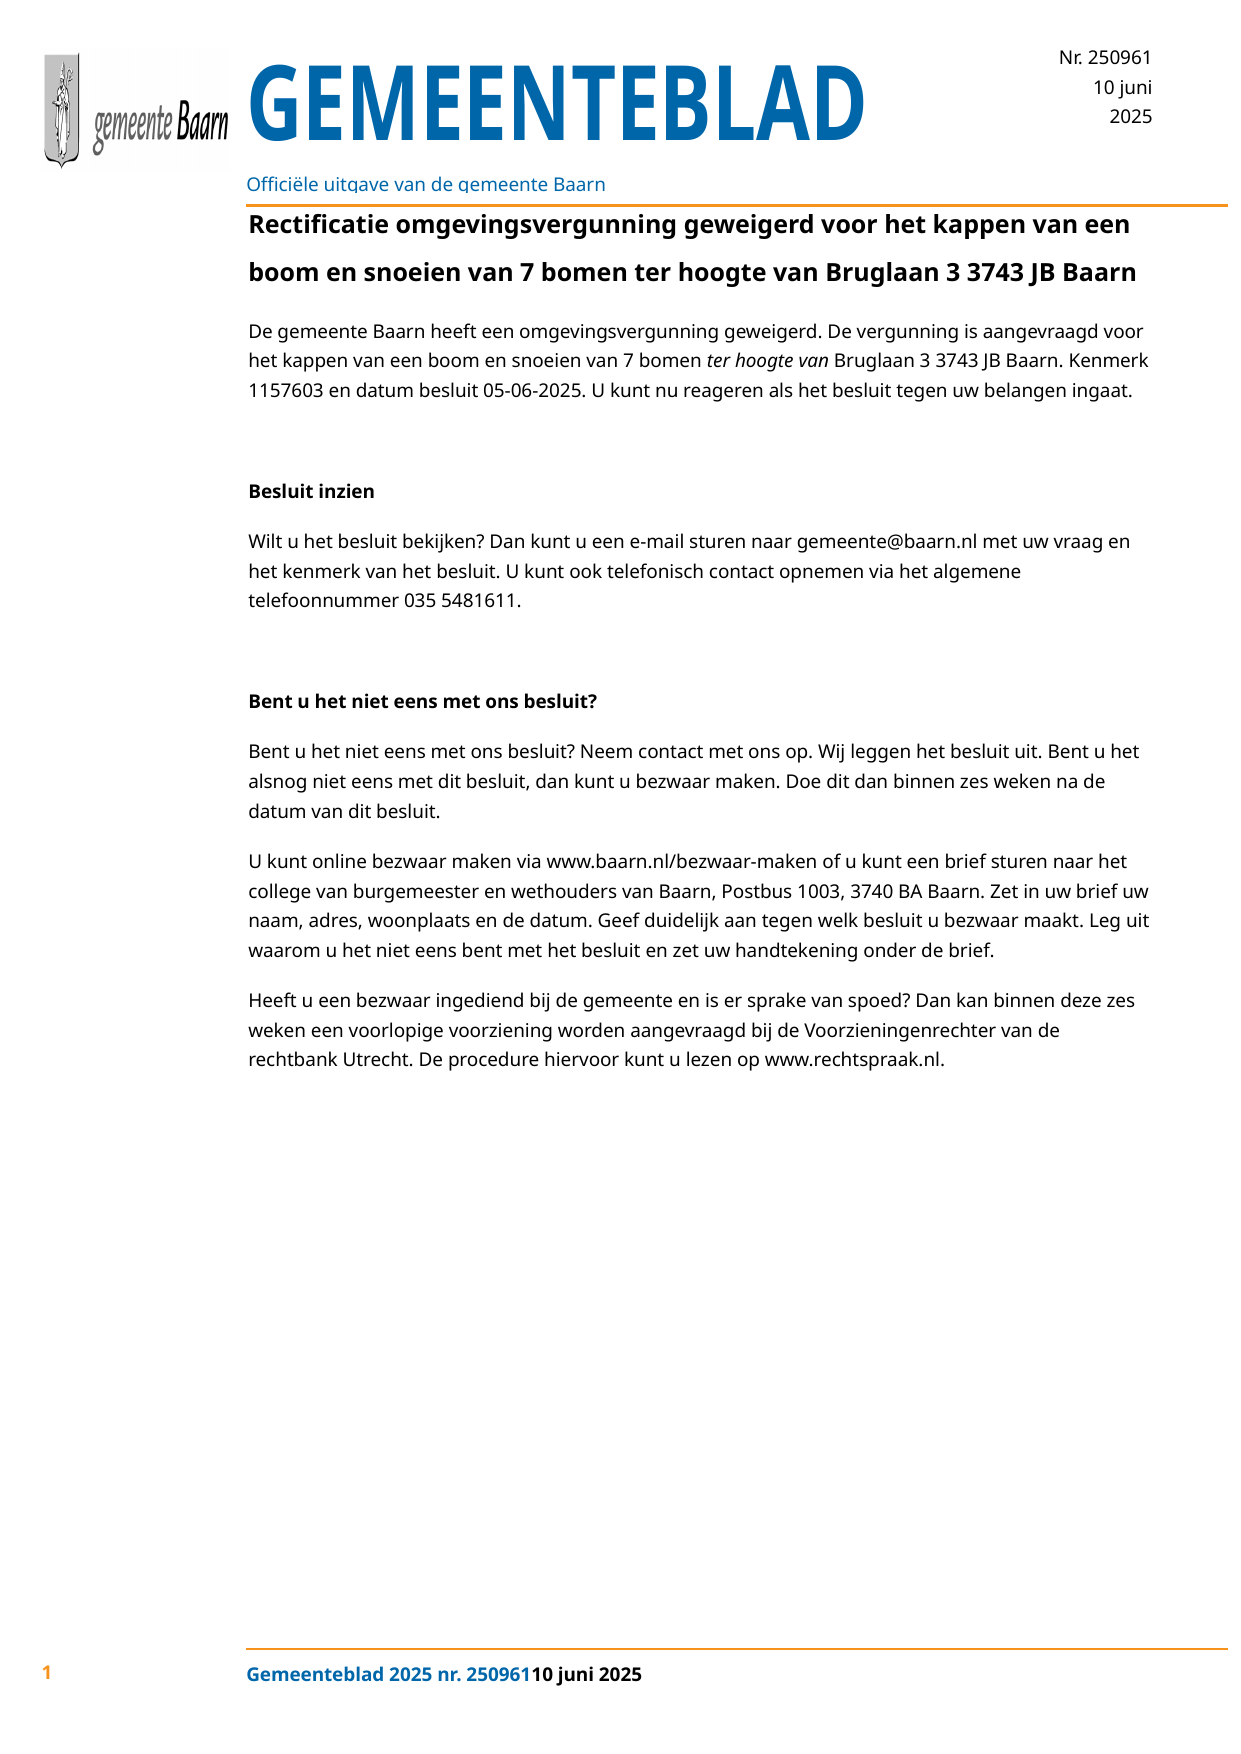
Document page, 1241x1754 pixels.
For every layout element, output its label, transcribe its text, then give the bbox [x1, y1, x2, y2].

text Bent u het niet eens met ons besluit? [248, 688, 1152, 714]
picture [41, 47, 231, 172]
text Heeft u een bezwaar ingediend bij de gemeente en is er sprake van spoed? Dan kan binnen deze zes weken een voorlopige voorziening worden aangevraagd bij de Voorzieningenrechter van de rechtbank Utrecht. De procedure hiervoor kunt u lezen op www.rechtspraak.nl. [248, 987, 1152, 1072]
text U kunt online bezwaar maken via www.baarn.nl/bezwaar-maken of u kunt een brief sturen naar het college van burgemeester en wethouders van Baarn, Postbus 1003, 3740 BA Baarn. Zet in uw brief uw naam, adres, woonplaats en de datum. Geef duidelijk aan tegen welk besluit u bezwaar maakt. Leg uit waarom u het niet eens bent met het besluit en zet uw handtekening onder de brief. [248, 848, 1152, 963]
text Wilt u het besluit bekijken? Dan kunt u een e-mail sturen naar gemeente@baarn.nl met uw vraag en het kenmerk van het besluit. U kunt ook telefonisch contact opnemen via het algemene telefoonnummer 035 5481611. [248, 528, 1152, 613]
text Rectificatie omgevingsvergunning geweigerd voor het kappen van een boom en snoeien van 7 bomen ter hoogte van Bruglaan 3 3743 JB Baarn [248, 207, 1152, 288]
text Besluit inzien [248, 478, 1152, 504]
text Bent u het niet eens met ons besluit? Neem contact met ons op. Wij leggen het besluit uit. Bent u het alsnog niet eens met dit besluit, dan kunt u bezwaar maken. Doe dit dan binnen zes weken na de datum van dit besluit. [248, 739, 1152, 824]
text De gemeente Baarn heeft een omgevingsvergunning geweigerd. De vergunning is aangevraagd voor het kappen van een boom en snoeien van 7 bomen ter hoogte van Bruglaan 3 3743 JB Baarn. Kenmerk 1157603 en datum besluit 05-06-2025. U kunt nu reageren als het besluit tegen uw belangen ingaat. [248, 318, 1152, 403]
